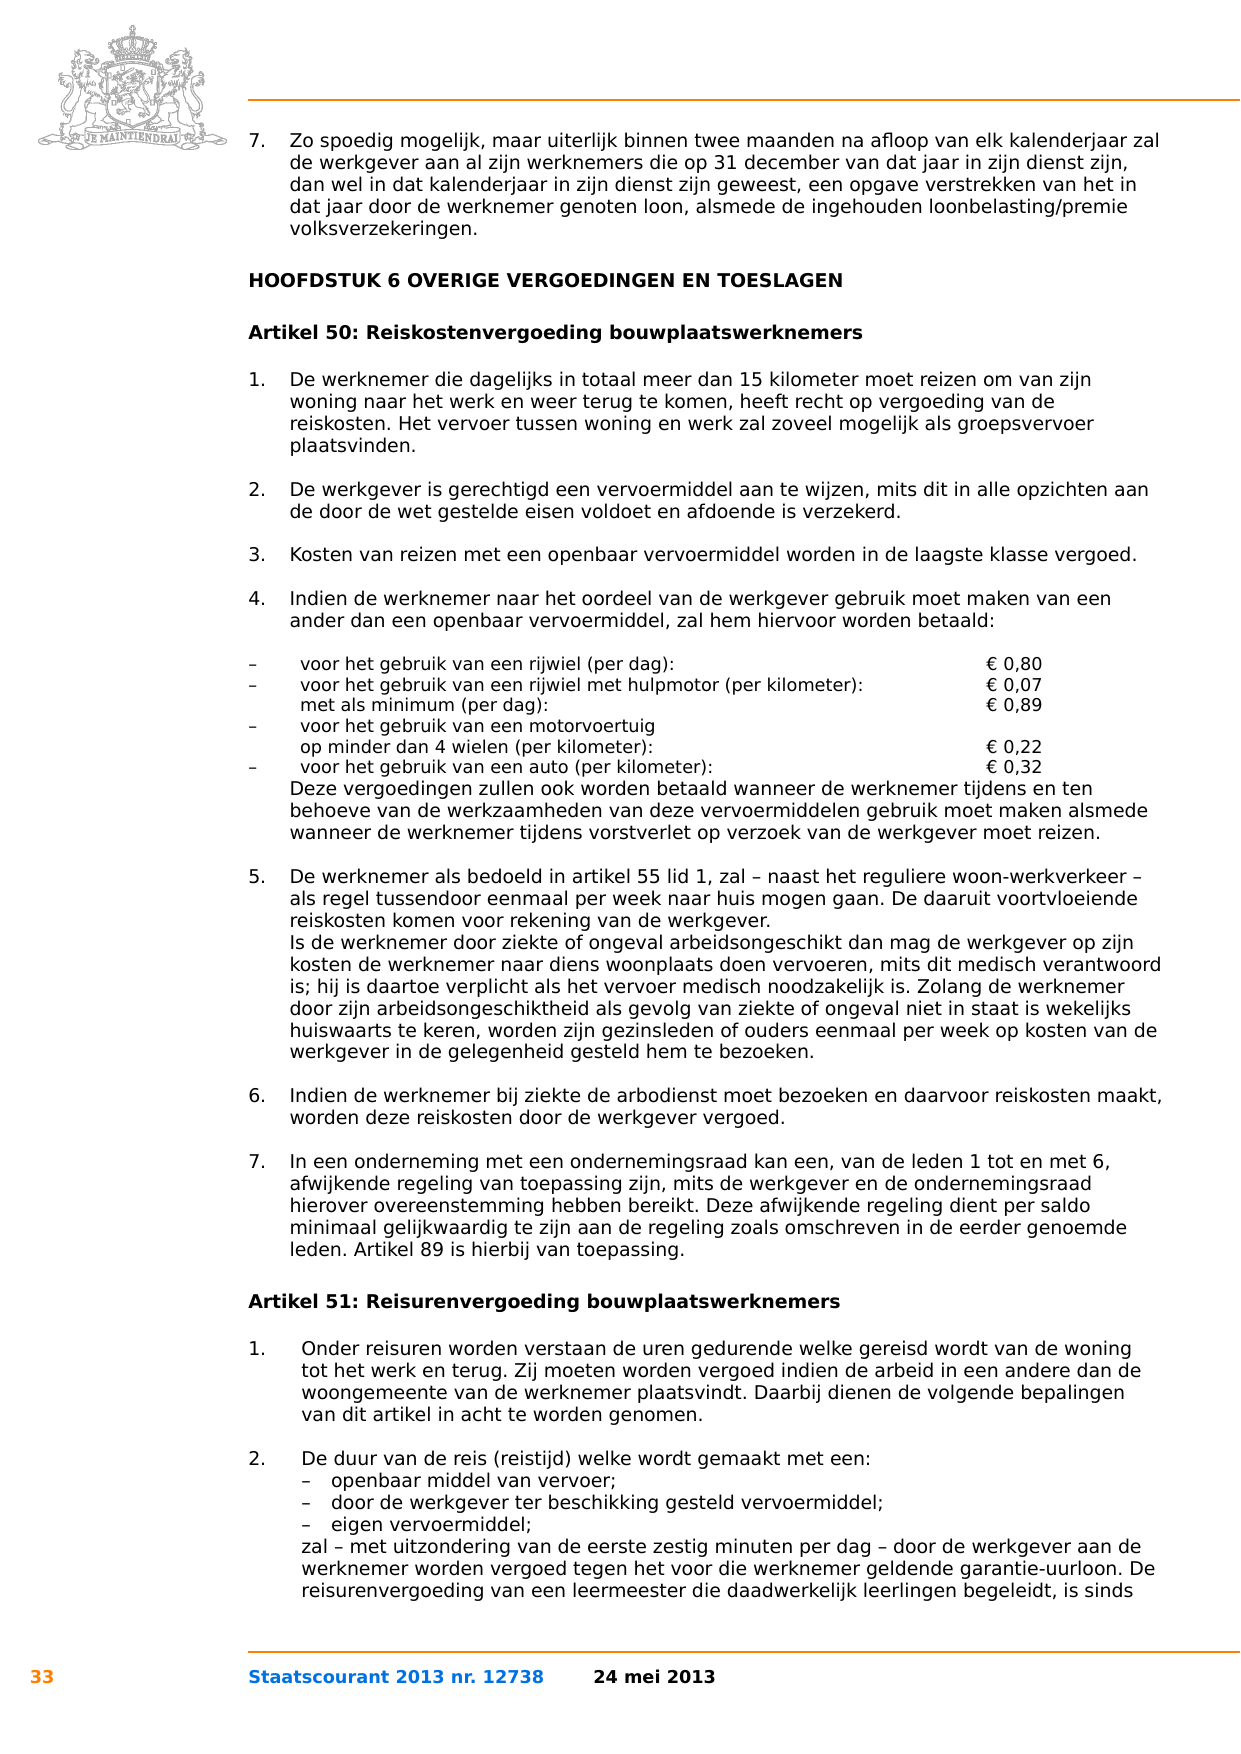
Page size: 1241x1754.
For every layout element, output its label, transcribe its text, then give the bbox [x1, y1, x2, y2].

table_cell [248, 695, 294, 716]
subtitle HOOFDSTUK 6 OVERIGE VERGOEDINGEN EN TOESLAGEN [248, 270, 1163, 292]
table_header € 0,80 [980, 654, 1163, 675]
text 5. De werknemer als bedoeld in artikel 55 lid 1, zal – naast het reguliere woon-werkverkeer – als regel tussendoor eenmaal per week naar huis mogen gaan. De daaruit voortvloeiende reiskosten komen voor rekening van de werkgever. [248, 866, 1163, 932]
text 1. Onder reisuren worden verstaan de uren gedurende welke gereisd wordt van de woning tot het werk en terug. Zij moeten worden vergoed indien de arbeid in een andere dan de woongemeente van de werknemer plaatsvindt. Daarbij dienen de volgende bepalingen van dit artikel in acht te worden genomen. [248, 1338, 1163, 1426]
text 2. De duur van de reis (reistijd) welke wordt gemaakt met een: [248, 1448, 1163, 1470]
subtitle Artikel 50: Reiskostenvergoeding bouwplaatswerknemers [248, 322, 1163, 344]
table_cell – [248, 716, 294, 737]
text 6. Indien de werknemer bij ziekte de arbodienst moet bezoeken en daarvoor reiskosten maakt, worden deze reiskosten door de werkgever vergoed. [248, 1085, 1163, 1129]
table_cell € 0,32 [980, 757, 1163, 778]
table_cell [980, 716, 1163, 737]
table_cell voor het gebruik van een rijwiel met hulpmotor (per kilometer): [294, 675, 980, 695]
text – eigen vervoermiddel; [301, 1514, 1163, 1536]
picture [38, 25, 227, 150]
table_cell [248, 737, 294, 757]
text zal – met uitzondering van de eerste zestig minuten per dag – door de werkgever aan de werknemer worden vergoed tegen het voor die werknemer geldende garantie-uurloon. De reisurenvergoeding van een leermeester die daadwerkelijk leerlingen begeleidt, is sinds [301, 1536, 1163, 1602]
text 3. Kosten van reizen met een openbaar vervoermiddel worden in de laagste klasse vergoed. [248, 544, 1163, 566]
text Is de werknemer door ziekte of ongeval arbeidsongeschikt dan mag de werkgever op zijn kosten de werknemer naar diens woonplaats doen vervoeren, mits dit medisch verantwoord is; hij is daartoe verplicht als het vervoer medisch noodzakelijk is. Zolang de werknemer door zijn arbeidsongeschiktheid als gevolg van ziekte of ongeval niet in staat is wekelijks huiswaarts te keren, worden zijn gezinsleden of ouders eenmaal per week op kosten van de werkgever in de gelegenheid gesteld hem te bezoeken. [289, 932, 1163, 1063]
table_header – [248, 654, 294, 675]
text 7. Zo spoedig mogelijk, maar uiterlijk binnen twee maanden na afloop van elk kalenderjaar zal de werkgever aan al zijn werknemers die op 31 december van dat jaar in zijn dienst zijn, dan wel in dat kalenderjaar in zijn dienst zijn geweest, een opgave verstrekken van het in dat jaar door de werknemer genoten loon, alsmede de ingehouden loonbelasting/premie volksverzekeringen. [248, 130, 1163, 240]
table_cell voor het gebruik van een auto (per kilometer): [294, 757, 980, 778]
table_cell met als minimum (per dag): [294, 695, 980, 716]
table_cell € 0,22 [980, 737, 1163, 757]
text 1. De werknemer die dagelijks in totaal meer dan 15 kilometer moet reizen om van zijn woning naar het werk en weer terug te komen, heeft recht op vergoeding van de reiskosten. Het vervoer tussen woning en werk zal zoveel mogelijk als groepsvervoer plaatsvinden. [248, 369, 1163, 457]
subtitle Artikel 51: Reisurenvergoeding bouwplaatswerknemers [248, 1291, 1163, 1313]
text 7. In een onderneming met een ondernemingsraad kan een, van de leden 1 tot en met 6, afwijkende regeling van toepassing zijn, mits de werkgever en de ondernemingsraad hierover overeenstemming hebben bereikt. Deze afwijkende regeling dient per saldo minimaal gelijkwaardig te zijn aan de regeling zoals omschreven in de eerder genoemde leden. Artikel 89 is hierbij van toepassing. [248, 1151, 1163, 1261]
table_cell € 0,07 [980, 675, 1163, 695]
text – openbaar middel van vervoer; [301, 1470, 1163, 1492]
table_cell – [248, 675, 294, 695]
table_cell op minder dan 4 wielen (per kilometer): [294, 737, 980, 757]
table_cell € 0,89 [980, 695, 1163, 716]
table_cell – [248, 757, 294, 778]
text 2. De werkgever is gerechtigd een vervoermiddel aan te wijzen, mits dit in alle opzichten aan de door de wet gestelde eisen voldoet en afdoende is verzekerd. [248, 478, 1163, 522]
text Deze vergoedingen zullen ook worden betaald wanneer de werknemer tijdens en ten behoeve van de werkzaamheden van deze vervoermiddelen gebruik moet maken alsmede wanneer de werknemer tijdens vorstverlet op verzoek van de werkgever moet reizen. [289, 778, 1163, 844]
text – door de werkgever ter beschikking gesteld vervoermiddel; [301, 1492, 1163, 1514]
table_cell voor het gebruik van een motorvoertuig [294, 716, 980, 737]
text 4. Indien de werknemer naar het oordeel van de werkgever gebruik moet maken van een ander dan een openbaar vervoermiddel, zal hem hiervoor worden betaald: [248, 588, 1163, 632]
table_header voor het gebruik van een rijwiel (per dag): [294, 654, 980, 675]
